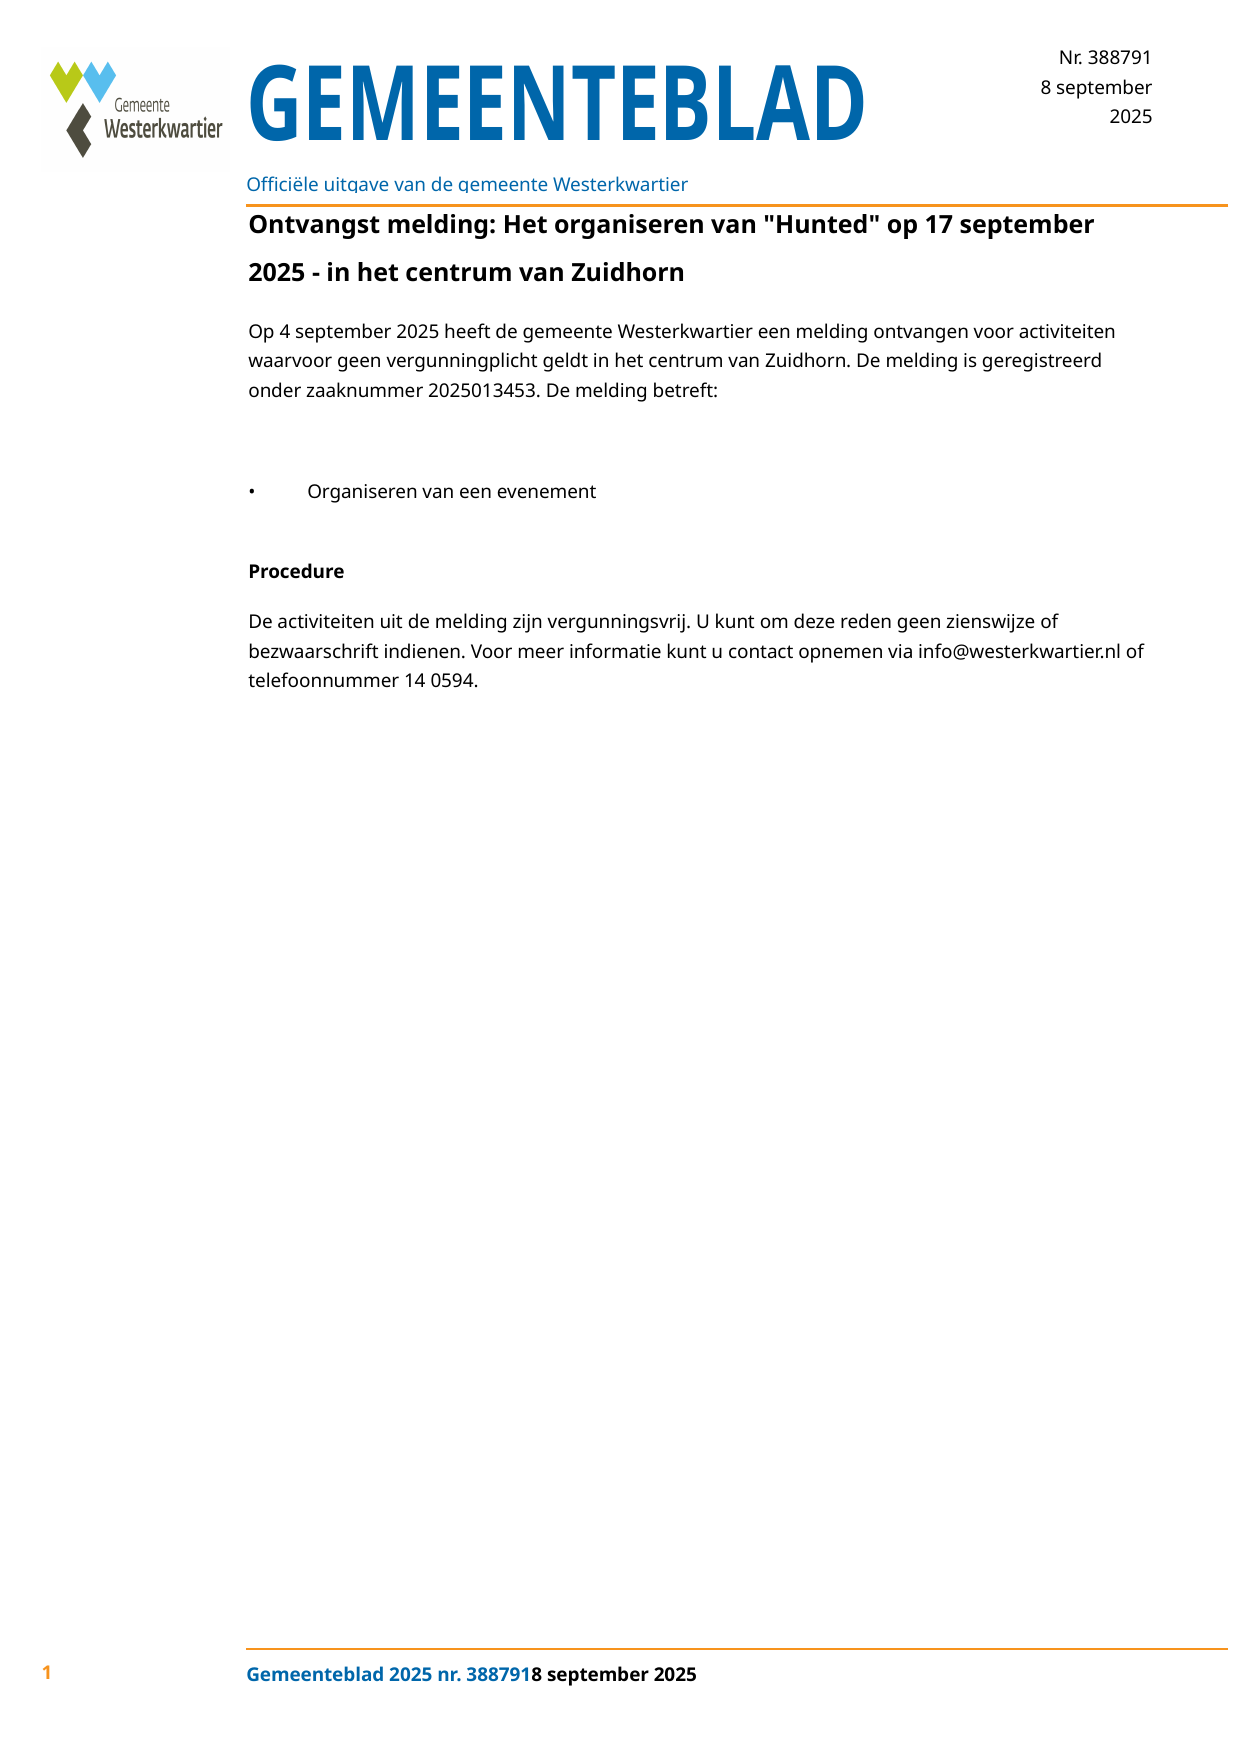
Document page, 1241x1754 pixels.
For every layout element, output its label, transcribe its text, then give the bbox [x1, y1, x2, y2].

list Organiseren van een evenement [248, 478, 1152, 504]
picture [41, 47, 231, 172]
text Ontvangst melding: Het organiseren van "Hunted" op 17 september 2025 - in het centrum van Zuidhorn [248, 207, 1152, 288]
text De activiteiten uit de melding zijn vergunningsvrij. U kunt om deze reden geen zienswijze of bezwaarschrift indienen. Voor meer informatie kunt u contact opnemen via info@westerkwartier.nl of telefoonnummer 14 0594. [248, 608, 1152, 693]
text Op 4 september 2025 heeft de gemeente Westerkwartier een melding ontvangen voor activiteiten waarvoor geen vergunningplicht geldt in het centrum van Zuidhorn. De melding is geregistreerd onder zaaknummer 2025013453. De melding betreft: [248, 318, 1152, 403]
text Procedure [248, 558, 1152, 584]
